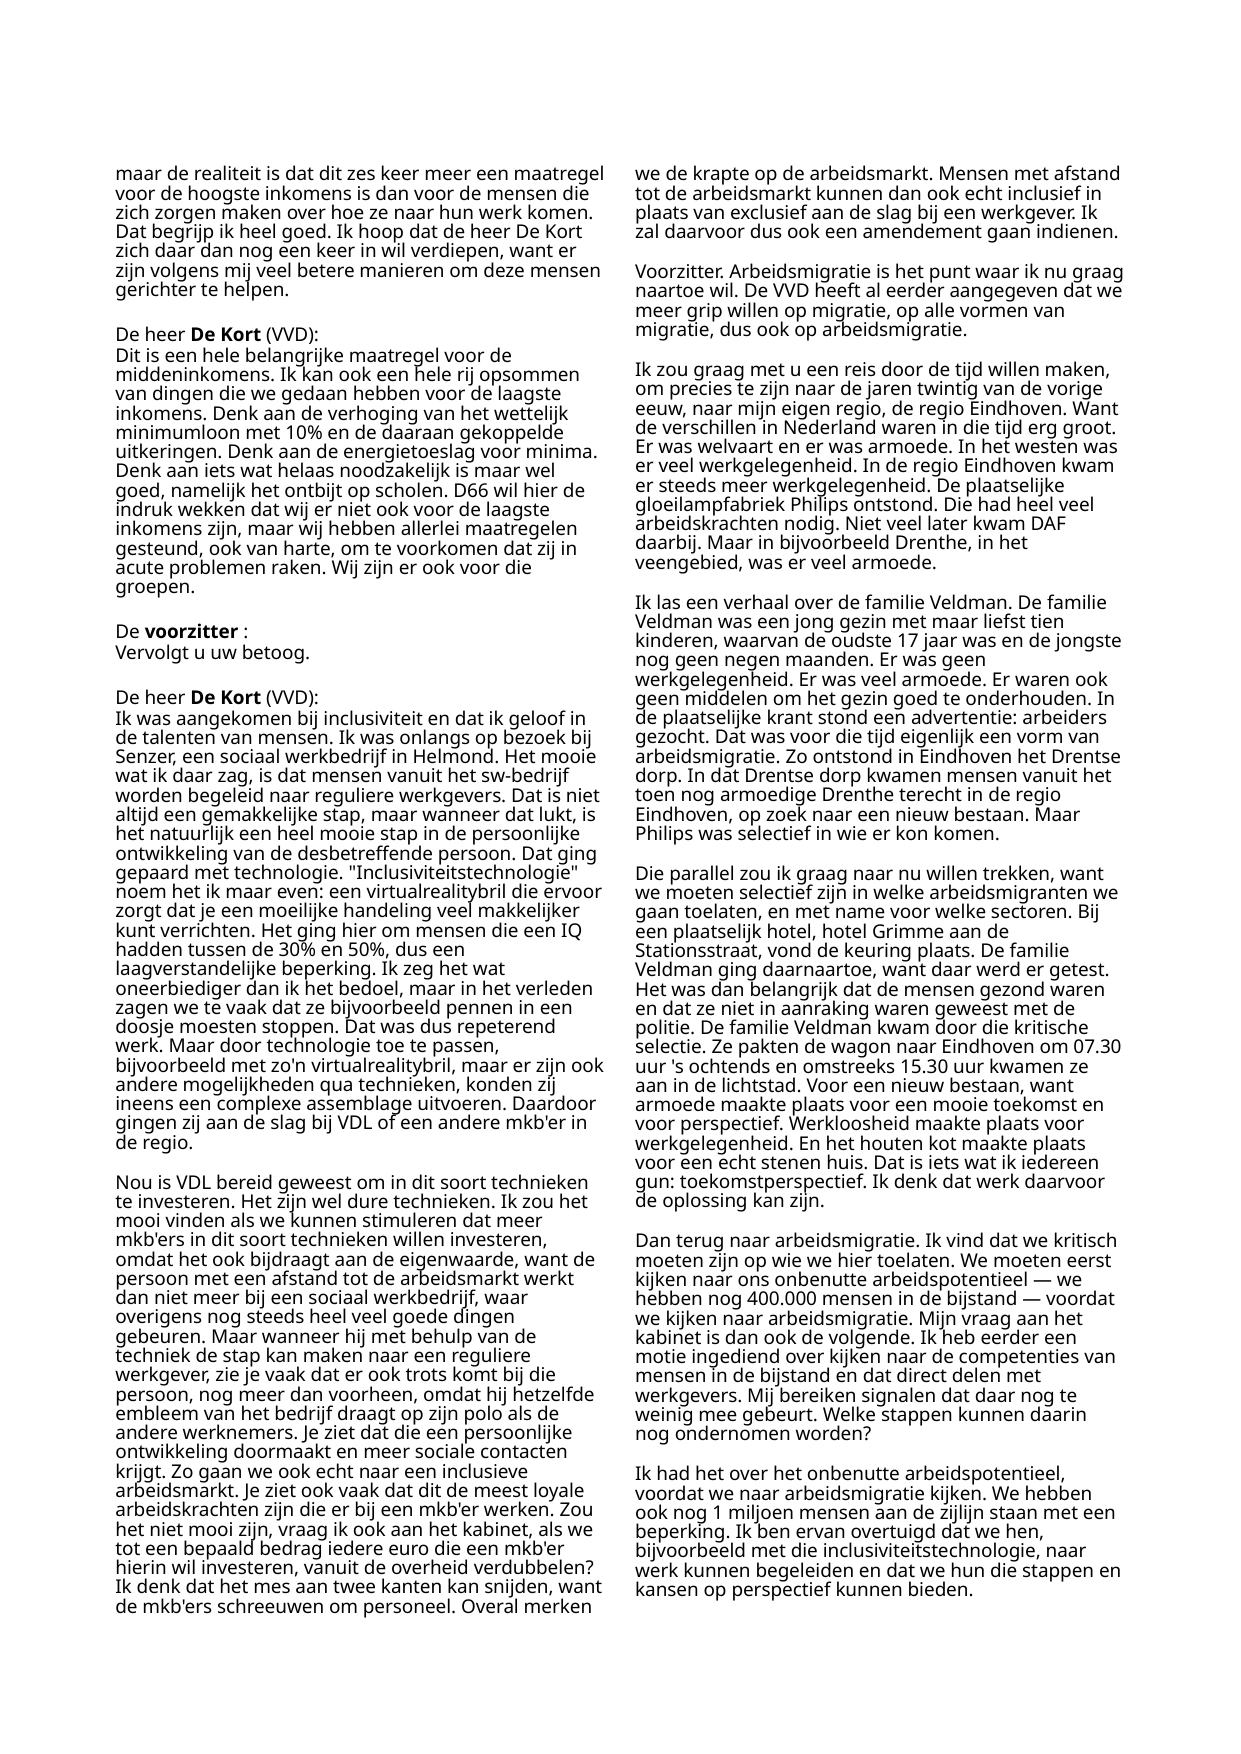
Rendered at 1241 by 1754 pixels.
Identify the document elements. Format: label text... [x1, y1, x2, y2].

text Dit is een hele belangrijke maatregel voor de middeninkomens. Ik kan ook een hele rij opsommen van dingen die we gedaan hebben voor de laagste inkomens. Denk aan de verhoging van het wettelijk minimumloon met 10% en de daaraan gekoppelde uitkeringen. Denk aan de energietoeslag voor minima. Denk aan iets wat helaas noodzakelijk is maar wel goed, namelijk het ontbijt op scholen. D66 wil hier de indruk wekken dat wij er niet ook voor de laagste inkomens zijn, maar wij hebben allerlei maatregelen gesteund, ook van harte, om te voorkomen dat zij in acute problemen raken. Wij zijn er ook voor die groepen. [115, 347, 605, 597]
text De voorzitter : [115, 618, 605, 644]
text De heer De Kort (VVD): [115, 321, 605, 347]
text Vervolgt u uw betoog. [115, 644, 605, 663]
text Ik zou graag met u een reis door de tijd willen maken, om precies te zijn naar de jaren twintig van de vorige eeuw, naar mijn eigen regio, de regio Eindhoven. Want de verschillen in Nederland waren in die tijd erg groot. Er was welvaart en er was armoede. In het westen was er veel werkgelegenheid. In de regio Eindhoven kwam er steeds meer werkgelegenheid. De plaatselijke gloeilampfabriek Philips ontstond. Die had heel veel arbeidskrachten nodig. Niet veel later kwam DAF daarbij. Maar in bijvoorbeeld Drenthe, in het veengebied, was er veel armoede. [635, 361, 1125, 573]
text Voorzitter. Arbeidsmigratie is het punt waar ik nu graag naartoe wil. De VVD heeft al eerder aangegeven dat we meer grip willen op migratie, op alle vormen van migratie, dus ook op arbeidsmigratie. [635, 263, 1125, 340]
text Nou is VDL bereid geweest om in dit soort technieken te investeren. Het zijn wel dure technieken. Ik zou het mooi vinden als we kunnen stimuleren dat meer mkb'ers in dit soort technieken willen investeren, omdat het ook bijdraagt aan de eigenwaarde, want de persoon met een afstand tot de arbeidsmarkt werkt dan niet meer bij een sociaal werkbedrijf, waar overigens nog steeds heel veel goede dingen gebeuren. Maar wanneer hij met behulp van de techniek de stap kan maken naar een reguliere werkgever, zie je vaak dat er ook trots komt bij die persoon, nog meer dan voorheen, omdat hij hetzelfde embleem van het bedrijf draagt op zijn polo als de andere werknemers. Je ziet dat die een persoonlijke ontwikkeling doormaakt en meer sociale contacten krijgt. Zo gaan we ook echt naar een inclusieve arbeidsmarkt. Je ziet ook vaak dat dit de meest loyale arbeidskrachten zijn die er bij een mkb'er werken. Zou het niet mooi zijn, vraag ik ook aan het kabinet, als we tot een bepaald bedrag iedere euro die een mkb'er hierin wil investeren, vanuit de overheid verdubbelen? Ik denk dat het mes aan twee kanten kan snijden, want de mkb'ers schreeuwen om personeel. Overal merken [115, 1174, 605, 1617]
text maar de realiteit is dat dit zes keer meer een maatregel voor de hoogste inkomens is dan voor de mensen die zich zorgen maken over hoe ze naar hun werk komen. Dat begrijp ik heel goed. Ik hoop dat de heer De Kort zich daar dan nog een keer in wil verdiepen, want er zijn volgens mij veel betere manieren om deze mensen gerichter te helpen. [115, 165, 605, 300]
text Dan terug naar arbeidsmigratie. Ik vind dat we kritisch moeten zijn op wie we hier toelaten. We moeten eerst kijken naar ons onbenutte arbeidspotentieel — we hebben nog 400.000 mensen in de bijstand — voordat we kijken naar arbeidsmigratie. Mijn vraag aan het kabinet is dan ook de volgende. Ik heb eerder een motie ingediend over kijken naar de competenties van mensen in de bijstand en dat direct delen met werkgevers. Mij bereiken signalen dat daar nog te weinig mee gebeurt. Welke stappen kunnen daarin nog ondernomen worden? [635, 1232, 1125, 1444]
text Ik was aangekomen bij inclusiviteit en dat ik geloof in de talenten van mensen. Ik was onlangs op bezoek bij Senzer, een sociaal werkbedrijf in Helmond. Het mooie wat ik daar zag, is dat mensen vanuit het sw-bedrijf worden begeleid naar reguliere werkgevers. Dat is niet altijd een gemakkelijke stap, maar wanneer dat lukt, is het natuurlijk een heel mooie stap in de persoonlijke ontwikkeling van de desbetreffende persoon. Dat ging gepaard met technologie. "Inclusiviteitstechnologie" noem het ik maar even: een virtualrealitybril die ervoor zorgt dat je een moeilijke handeling veel makkelijker kunt verrichten. Het ging hier om mensen die een IQ hadden tussen de 30% en 50%, dus een laagverstandelijke beperking. Ik zeg het wat oneerbiediger dan ik het bedoel, maar in het verleden zagen we te vaak dat ze bijvoorbeeld pennen in een doosje moesten stoppen. Dat was dus repeterend werk. Maar door technologie toe te passen, bijvoorbeeld met zo'n virtualrealitybril, maar er zijn ook andere mogelijkheden qua technieken, konden zij ineens een complexe assemblage uitvoeren. Daardoor gingen zij aan de slag bij VDL of een andere mkb'er in de regio. [115, 710, 605, 1153]
text we de krapte op de arbeidsmarkt. Mensen met afstand tot de arbeidsmarkt kunnen dan ook echt inclusief in plaats van exclusief aan de slag bij een werkgever. Ik zal daarvoor dus ook een amendement gaan indienen. [635, 165, 1125, 242]
text De heer De Kort (VVD): [115, 684, 605, 710]
text Ik had het over het onbenutte arbeidspotentieel, voordat we naar arbeidsmigratie kijken. We hebben ook nog 1 miljoen mensen aan de zijlijn staan met een beperking. Ik ben ervan overtuigd dat we hen, bijvoorbeeld met die inclusiviteitstechnologie, naar werk kunnen begeleiden en dat we hun die stappen en kansen op perspectief kunnen bieden. [635, 1465, 1125, 1600]
text Ik las een verhaal over de familie Veldman. De familie Veldman was een jong gezin met maar liefst tien kinderen, waarvan de oudste 17 jaar was en de jongste nog geen negen maanden. Er was geen werkgelegenheid. Er was veel armoede. Er waren ook geen middelen om het gezin goed te onderhouden. In de plaatselijke krant stond een advertentie: arbeiders gezocht. Dat was voor die tijd eigenlijk een vorm van arbeidsmigratie. Zo ontstond in Eindhoven het Drentse dorp. In dat Drentse dorp kwamen mensen vanuit het toen nog armoedige Drenthe terecht in de regio Eindhoven, op zoek naar een nieuw bestaan. Maar Philips was selectief in wie er kon komen. [635, 594, 1125, 844]
text Die parallel zou ik graag naar nu willen trekken, want we moeten selectief zijn in welke arbeidsmigranten we gaan toelaten, en met name voor welke sectoren. Bij een plaatselijk hotel, hotel Grimme aan de Stationsstraat, vond de keuring plaats. De familie Veldman ging daarnaartoe, want daar werd er getest. Het was dan belangrijk dat de mensen gezond waren en dat ze niet in aanraking waren geweest met de politie. De familie Veldman kwam door die kritische selectie. Ze pakten de wagon naar Eindhoven om 07.30 uur 's ochtends en omstreeks 15.30 uur kwamen ze aan in de lichtstad. Voor een nieuw bestaan, want armoede maakte plaats voor een mooie toekomst en voor perspectief. Werkloosheid maakte plaats voor werkgelegenheid. En het houten kot maakte plaats voor een echt stenen huis. Dat is iets wat ik iedereen gun: toekomstperspectief. Ik denk dat werk daarvoor de oplossing kan zijn. [635, 865, 1125, 1212]
